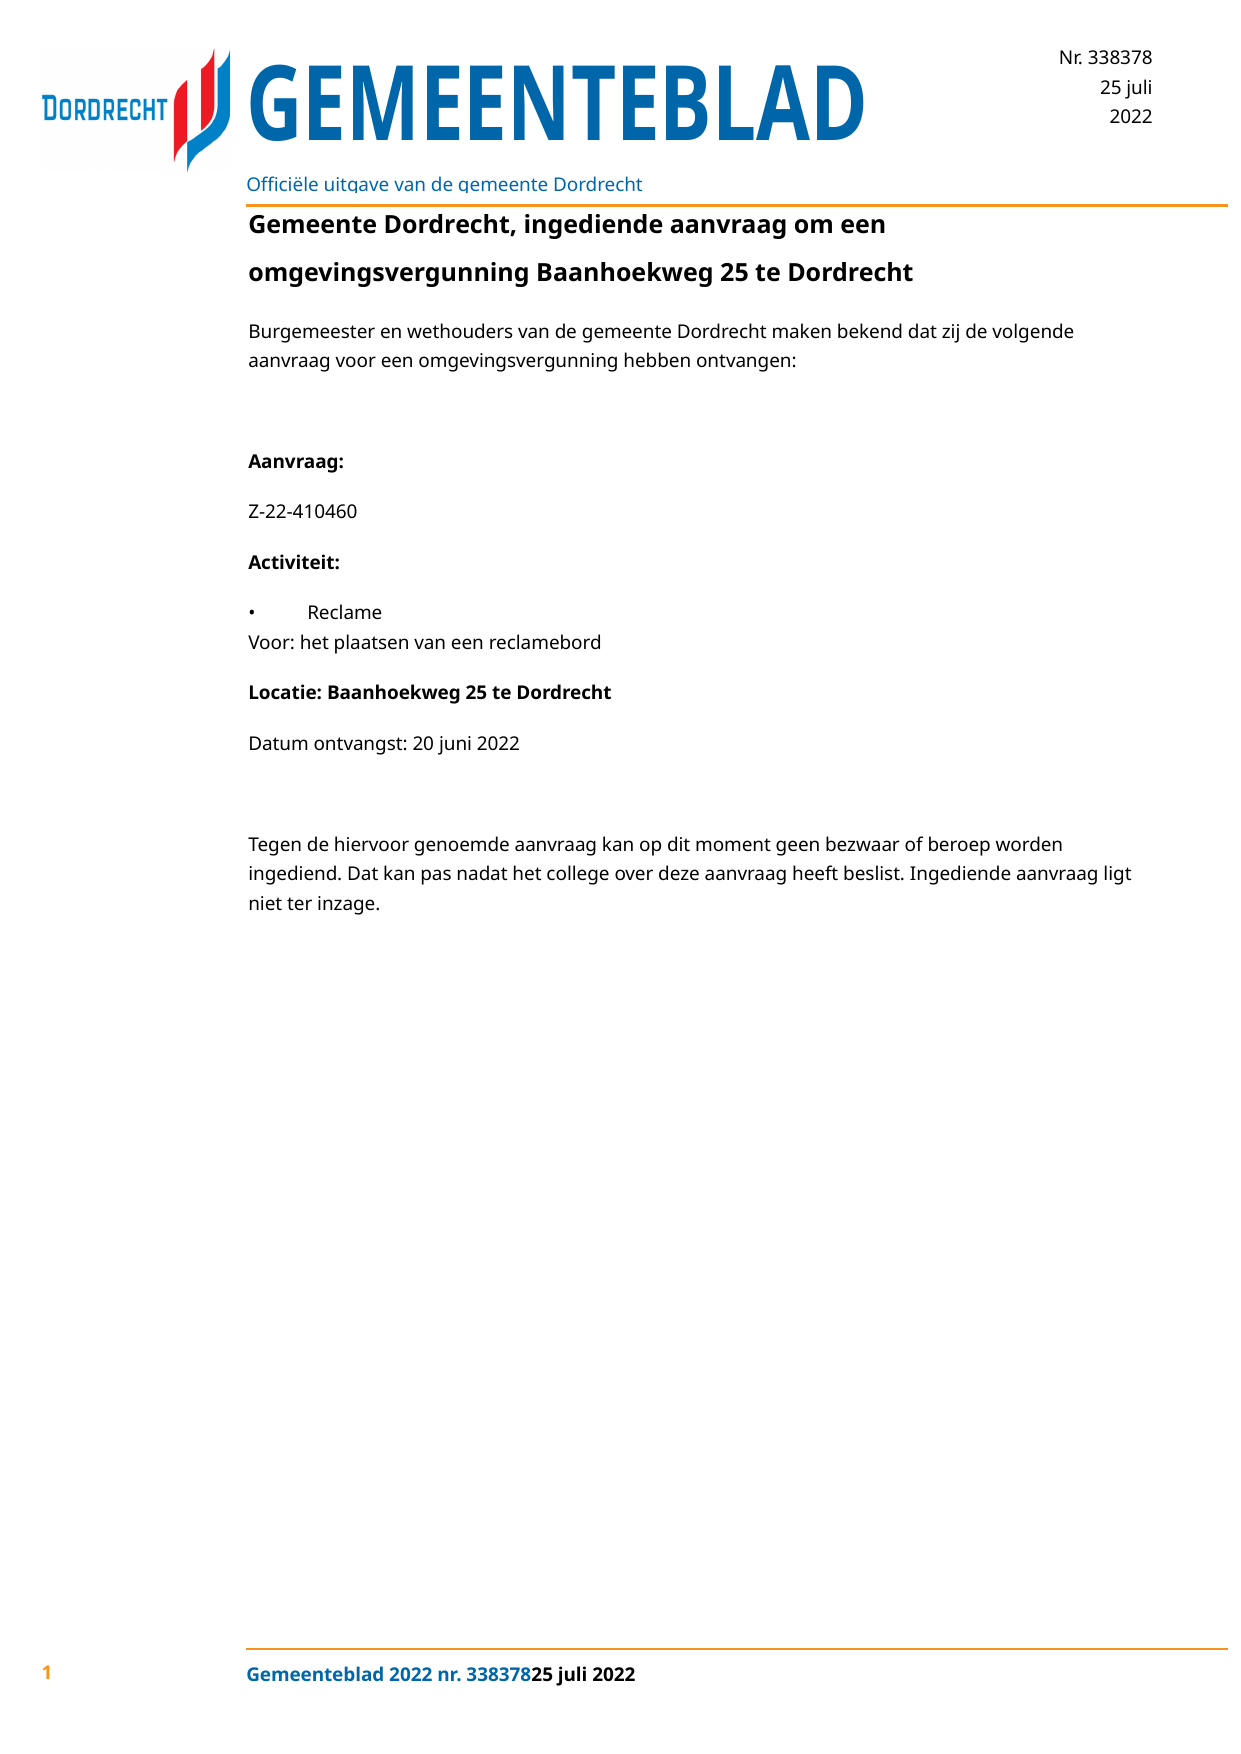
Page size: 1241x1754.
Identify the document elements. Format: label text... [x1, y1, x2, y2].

text Aanvraag: [248, 448, 1152, 474]
text Z-22-410460 [248, 499, 1152, 524]
text Tegen de hiervoor genoemde aanvraag kan op dit moment geen bezwaar of beroep worden ingediend. Dat kan pas nadat het college over deze aanvraag heeft beslist. Ingediende aanvraag ligt niet ter inzage. [248, 831, 1152, 916]
text Voor: het plaatsen van een reclamebord [248, 629, 1152, 655]
text Burgemeester en wethouders van de gemeente Dordrecht maken bekend dat zij de volgende aanvraag voor een omgevingsvergunning hebben ontvangen: [248, 318, 1152, 373]
text Datum ontvangst: 20 juni 2022 [248, 730, 1152, 756]
picture [41, 47, 231, 172]
text Gemeente Dordrecht, ingediende aanvraag om een omgevingsvergunning Baanhoekweg 25 te Dordrecht [248, 207, 1152, 288]
list Reclame [248, 599, 1152, 625]
text Locatie: Baanhoekweg 25 te Dordrecht [248, 679, 1152, 705]
text Activiteit: [248, 549, 1152, 575]
